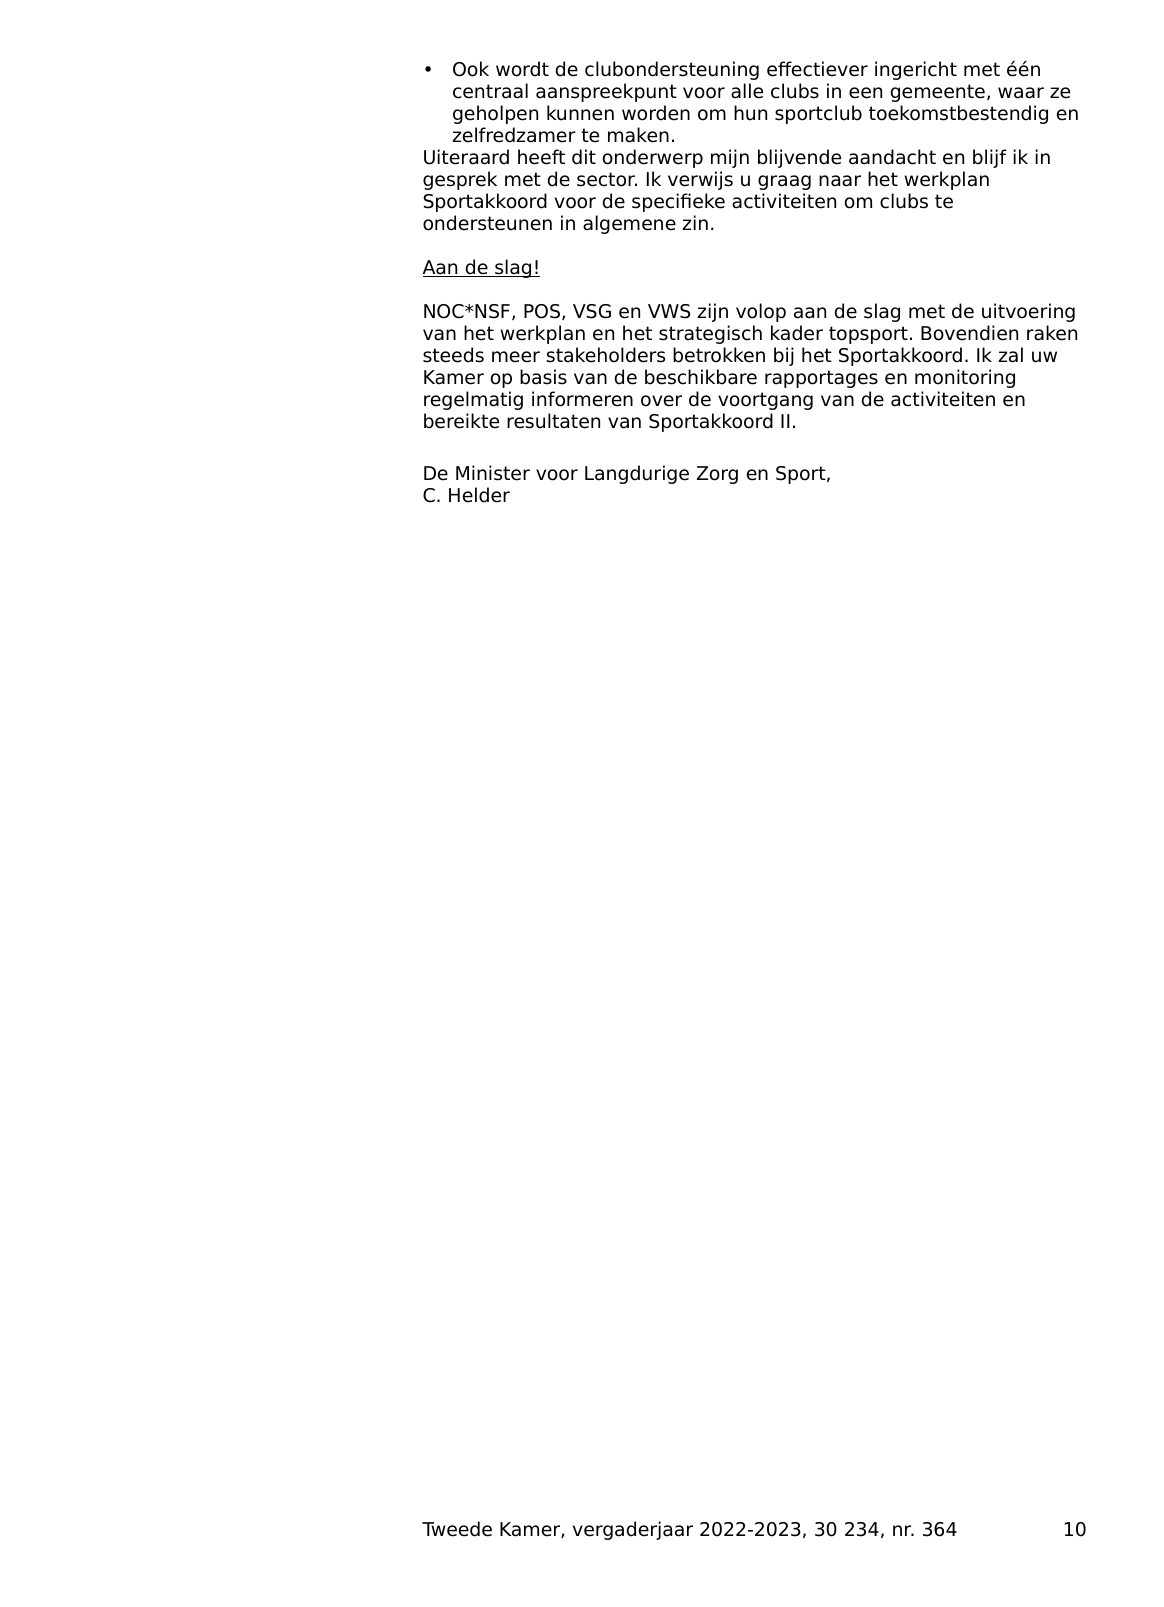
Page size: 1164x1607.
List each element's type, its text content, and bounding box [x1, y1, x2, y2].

subtitle Aan de slag! [422, 257, 1087, 279]
text NOC*NSF, POS, VSG en VWS zijn volop aan de slag met de uitvoering van het werkplan en het strategisch kader topsport. Bovendien raken steeds meer stakeholders betrokken bij het Sportakkoord. Ik zal uw Kamer op basis van de beschikbare rapportages en monitoring regelmatig informeren over de voortgang van de activiteiten en bereikte resultaten van Sportakkoord II. [422, 301, 1087, 433]
text • Ook wordt de clubondersteuning effectiever ingericht met één centraal aanspreekpunt voor alle clubs in een gemeente, waar ze geholpen kunnen worden om hun sportclub toekomstbestendig en zelfredzamer te maken. [422, 59, 1087, 147]
text Uiteraard heeft dit onderwerp mijn blijvende aandacht en blijf ik in gesprek met de sector. Ik verwijs u graag naar het werkplan Sportakkoord voor de specifieke activiteiten om clubs te ondersteunen in algemene zin. [422, 147, 1087, 235]
text De Minister voor Langdurige Zorg en Sport, C. Helder [422, 463, 1087, 507]
